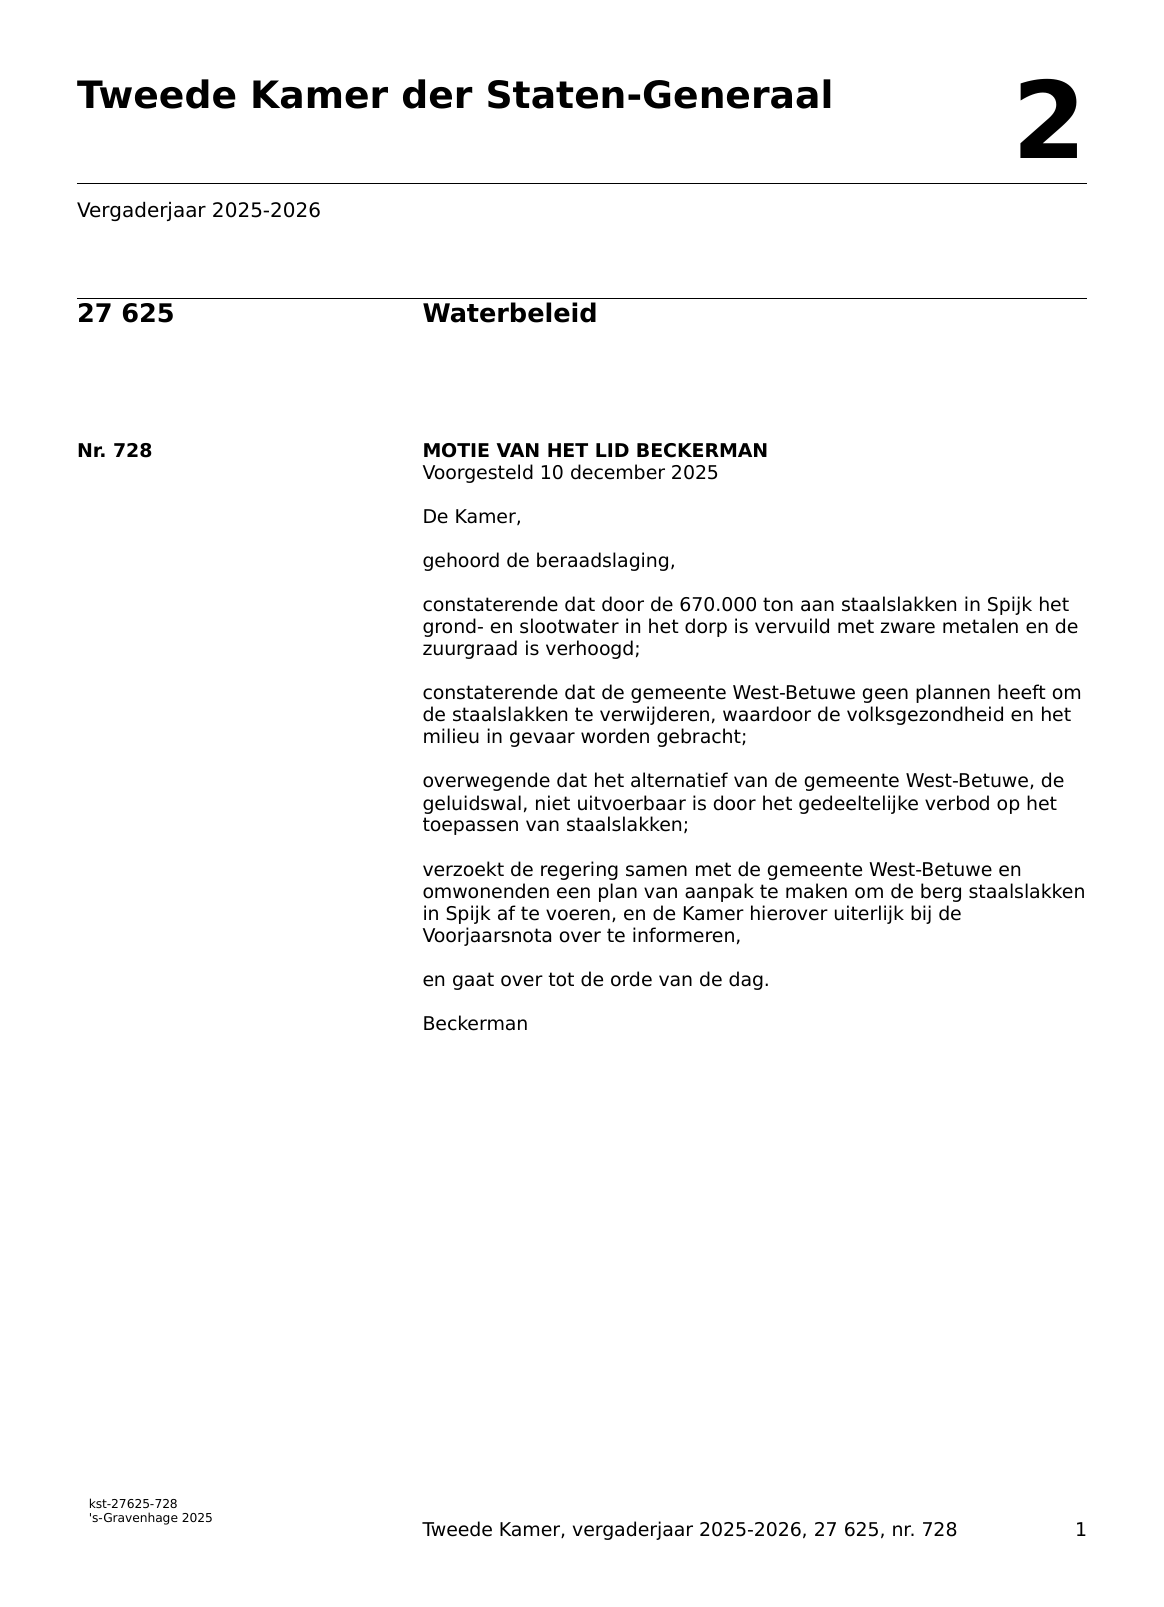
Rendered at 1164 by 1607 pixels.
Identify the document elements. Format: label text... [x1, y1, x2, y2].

text 's-Gravenhage 2025 [88, 1511, 323, 1525]
table_header Tweede Kamer der Staten-Generaal [77, 59, 886, 183]
text verzoekt de regering samen met de gemeente West-Betuwe en omwonenden een plan van aanpak te maken om de berg staalslakken in Spijk af te voeren, en de Kamer hierover uiterlijk bij de Voorjaarsnota over te informeren, [422, 858, 1087, 946]
text en gaat over tot de orde van de dag. [422, 969, 1087, 991]
text kst-27625-728 [88, 1497, 323, 1511]
subtitle Nr. 728 MOTIE VAN HET LID BECKERMAN [77, 440, 1087, 462]
table_header 2 [886, 59, 1087, 183]
table_cell Vergaderjaar 2025-2026 [77, 184, 1087, 298]
text overwegende dat het alternatief van de gemeente West-Betuwe, de geluidswal, niet uitvoerbaar is door het gedeeltelijke verbod op het toepassen van staalslakken; [422, 770, 1087, 836]
text gehoord de beraadslaging, [422, 550, 1087, 572]
text Beckerman [422, 1013, 1087, 1035]
subtitle 27 625 Waterbeleid [77, 299, 1087, 329]
text De Kamer, [422, 506, 1087, 528]
text Voorgesteld 10 december 2025 [422, 462, 1087, 484]
text constaterende dat door de 670.000 ton aan staalslakken in Spijk het grond- en slootwater in het dorp is vervuild met zware metalen en de zuurgraad is verhoogd; [422, 594, 1087, 660]
text constaterende dat de gemeente West-Betuwe geen plannen heeft om de staalslakken te verwijderen, waardoor de volksgezondheid en het milieu in gevaar worden gebracht; [422, 682, 1087, 748]
